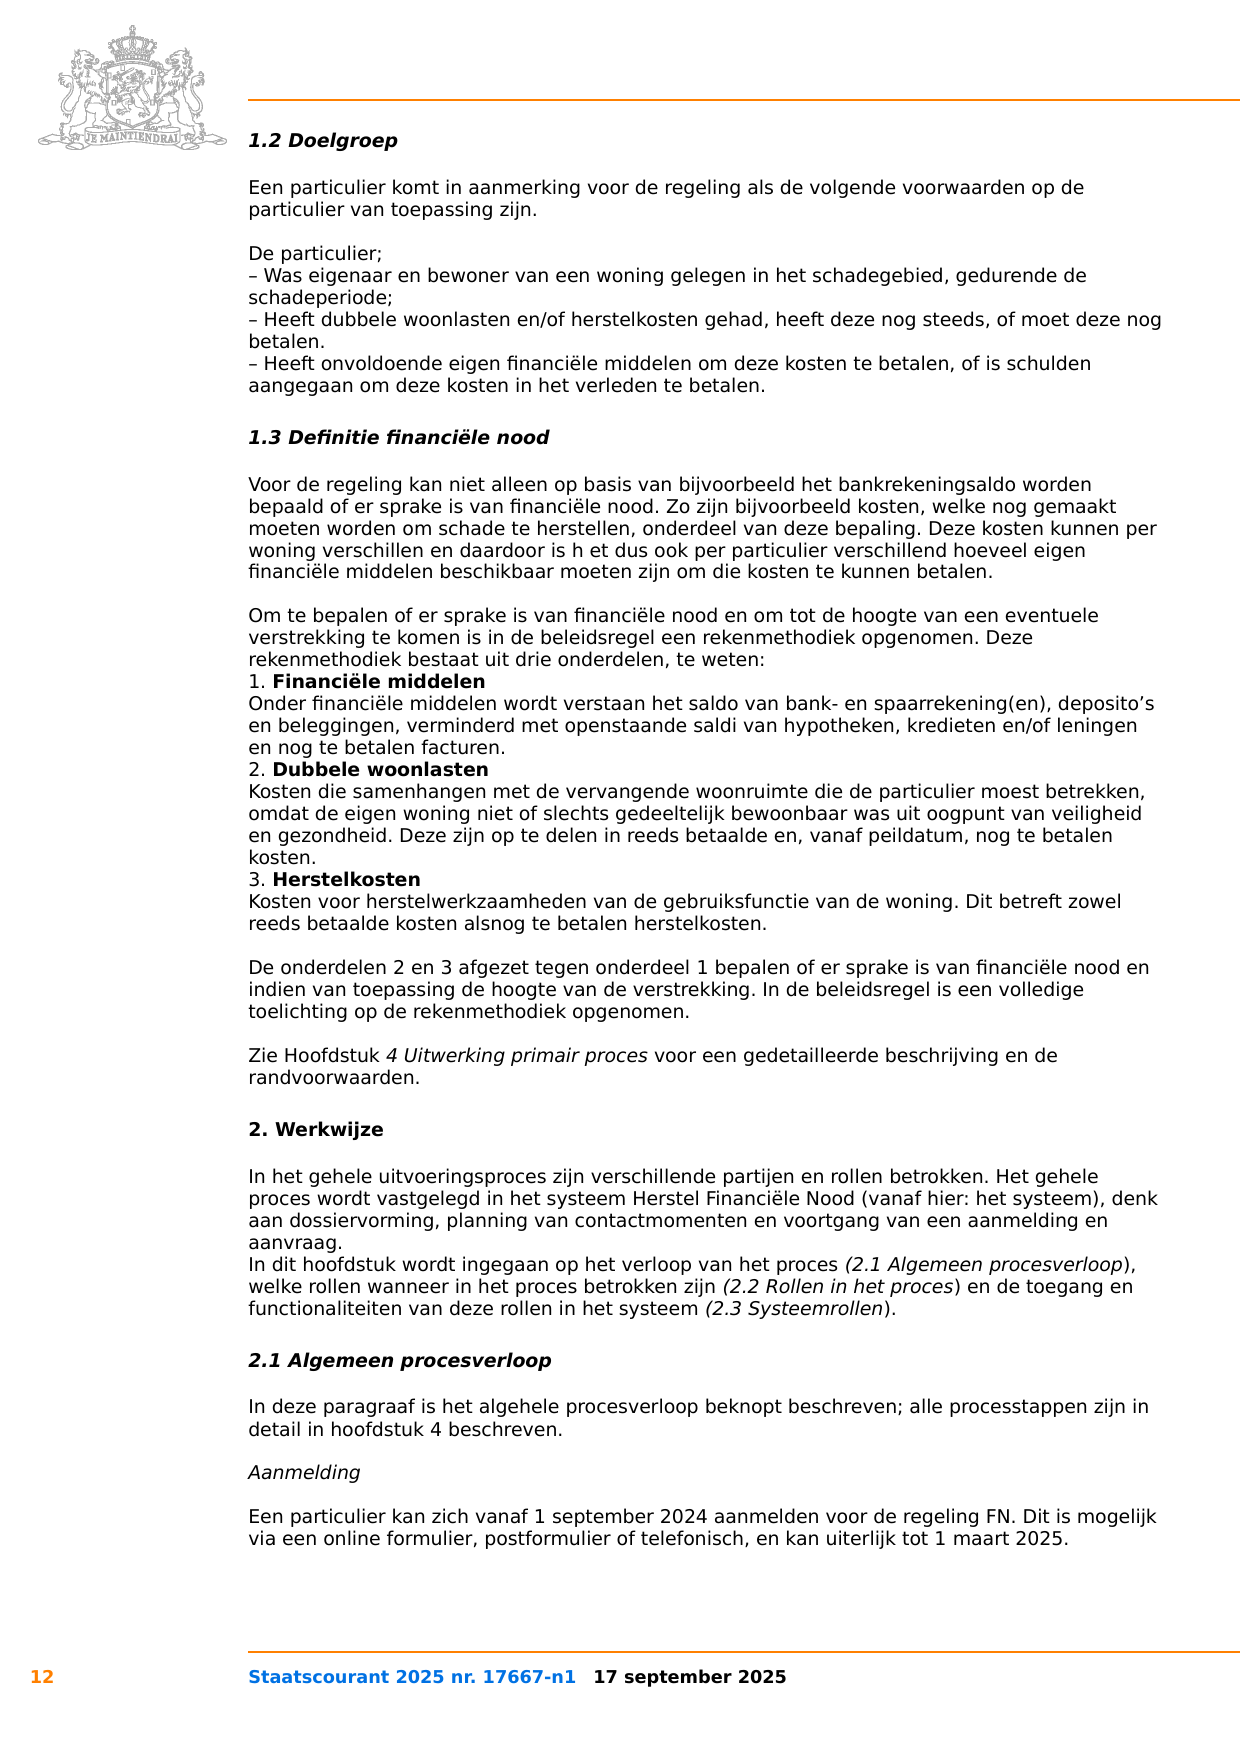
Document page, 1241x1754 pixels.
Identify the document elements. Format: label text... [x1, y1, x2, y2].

text – Heeft dubbele woonlasten en/of herstelkosten gehad, heeft deze nog steeds, of moet deze nog betalen. [248, 309, 1163, 353]
text In deze paragraaf is het algehele procesverloop beknopt beschreven; alle processtappen zijn in detail in hoofdstuk 4 beschreven. [248, 1396, 1163, 1440]
text 3. Herstelkosten [248, 869, 1163, 891]
text De particulier; [248, 243, 1163, 265]
text In het gehele uitvoeringsproces zijn verschillende partijen en rollen betrokken. Het gehele proces wordt vastgelegd in het systeem Herstel Financiële Nood (vanaf hier: het systeem), denk aan dossiervorming, planning van contactmomenten en voortgang van een aanmelding en aanvraag. [248, 1166, 1163, 1253]
text In dit hoofdstuk wordt ingegaan op het verloop van het proces (2.1 Algemeen procesverloop), welke rollen wanneer in het proces betrokken zijn (2.2 Rollen in het proces) en de toegang en functionaliteiten van deze rollen in het systeem (2.3 Systeemrollen). [248, 1253, 1163, 1319]
text Kosten die samenhangen met de vervangende woonruimte die de particulier moest betrekken, omdat de eigen woning niet of slechts gedeeltelijk bewoonbaar was uit oogpunt van veiligheid en gezondheid. Deze zijn op te delen in reeds betaalde en, vanaf peildatum, nog te betalen kosten. [248, 781, 1163, 869]
text Voor de regeling kan niet alleen op basis van bijvoorbeeld het bankrekeningsaldo worden bepaald of er sprake is van financiële nood. Zo zijn bijvoorbeeld kosten, welke nog gemaakt moeten worden om schade te herstellen, onderdeel van deze bepaling. Deze kosten kunnen per woning verschillen en daardoor is h et dus ook per particulier verschillend hoeveel eigen financiële middelen beschikbaar moeten zijn om die kosten te kunnen betalen. [248, 473, 1163, 583]
text 1. Financiële middelen [248, 671, 1163, 693]
subtitle 2.1 Algemeen procesverloop [248, 1349, 1163, 1371]
text Een particulier kan zich vanaf 1 september 2024 aanmelden voor de regeling FN. Dit is mogelijk via een online formulier, postformulier of telefonisch, en kan uiterlijk tot 1 maart 2025. [248, 1506, 1163, 1550]
text De onderdelen 2 en 3 afgezet tegen onderdeel 1 bepalen of er sprake is van financiële nood en indien van toepassing de hoogte van de verstrekking. In de beleidsregel is een volledige toelichting op de rekenmethodiek opgenomen. [248, 957, 1163, 1023]
text Om te bepalen of er sprake is van financiële nood en om tot de hoogte van een eventuele verstrekking te komen is in de beleidsregel een rekenmethodiek opgenomen. Deze rekenmethodiek bestaat uit drie onderdelen, te weten: [248, 605, 1163, 671]
subtitle 1.2 Doelgroep [248, 130, 1163, 152]
text Kosten voor herstelwerkzaamheden van de gebruiksfunctie van de woning. Dit betreft zowel reeds betaalde kosten alsnog te betalen herstelkosten. [248, 891, 1163, 935]
text – Heeft onvoldoende eigen financiële middelen om deze kosten te betalen, of is schulden aangegaan om deze kosten in het verleden te betalen. [248, 353, 1163, 397]
text Onder financiële middelen wordt verstaan het saldo van bank- en spaarrekening(en), deposito’s en beleggingen, verminderd met openstaande saldi van hypotheken, kredieten en/of leningen en nog te betalen facturen. [248, 693, 1163, 759]
text – Was eigenaar en bewoner van een woning gelegen in het schadegebied, gedurende de schadeperiode; [248, 265, 1163, 309]
text Een particulier komt in aanmerking voor de regeling als de volgende voorwaarden op de particulier van toepassing zijn. [248, 177, 1163, 221]
text Zie Hoofdstuk 4 Uitwerking primair proces voor een gedetailleerde beschrijving en de randvoorwaarden. [248, 1045, 1163, 1089]
picture [38, 25, 227, 150]
subtitle 2. Werkwijze [248, 1119, 1163, 1141]
subtitle Aanmelding [248, 1462, 1163, 1484]
subtitle 1.3 Definitie financiële nood [248, 427, 1163, 448]
text 2. Dubbele woonlasten [248, 759, 1163, 781]
